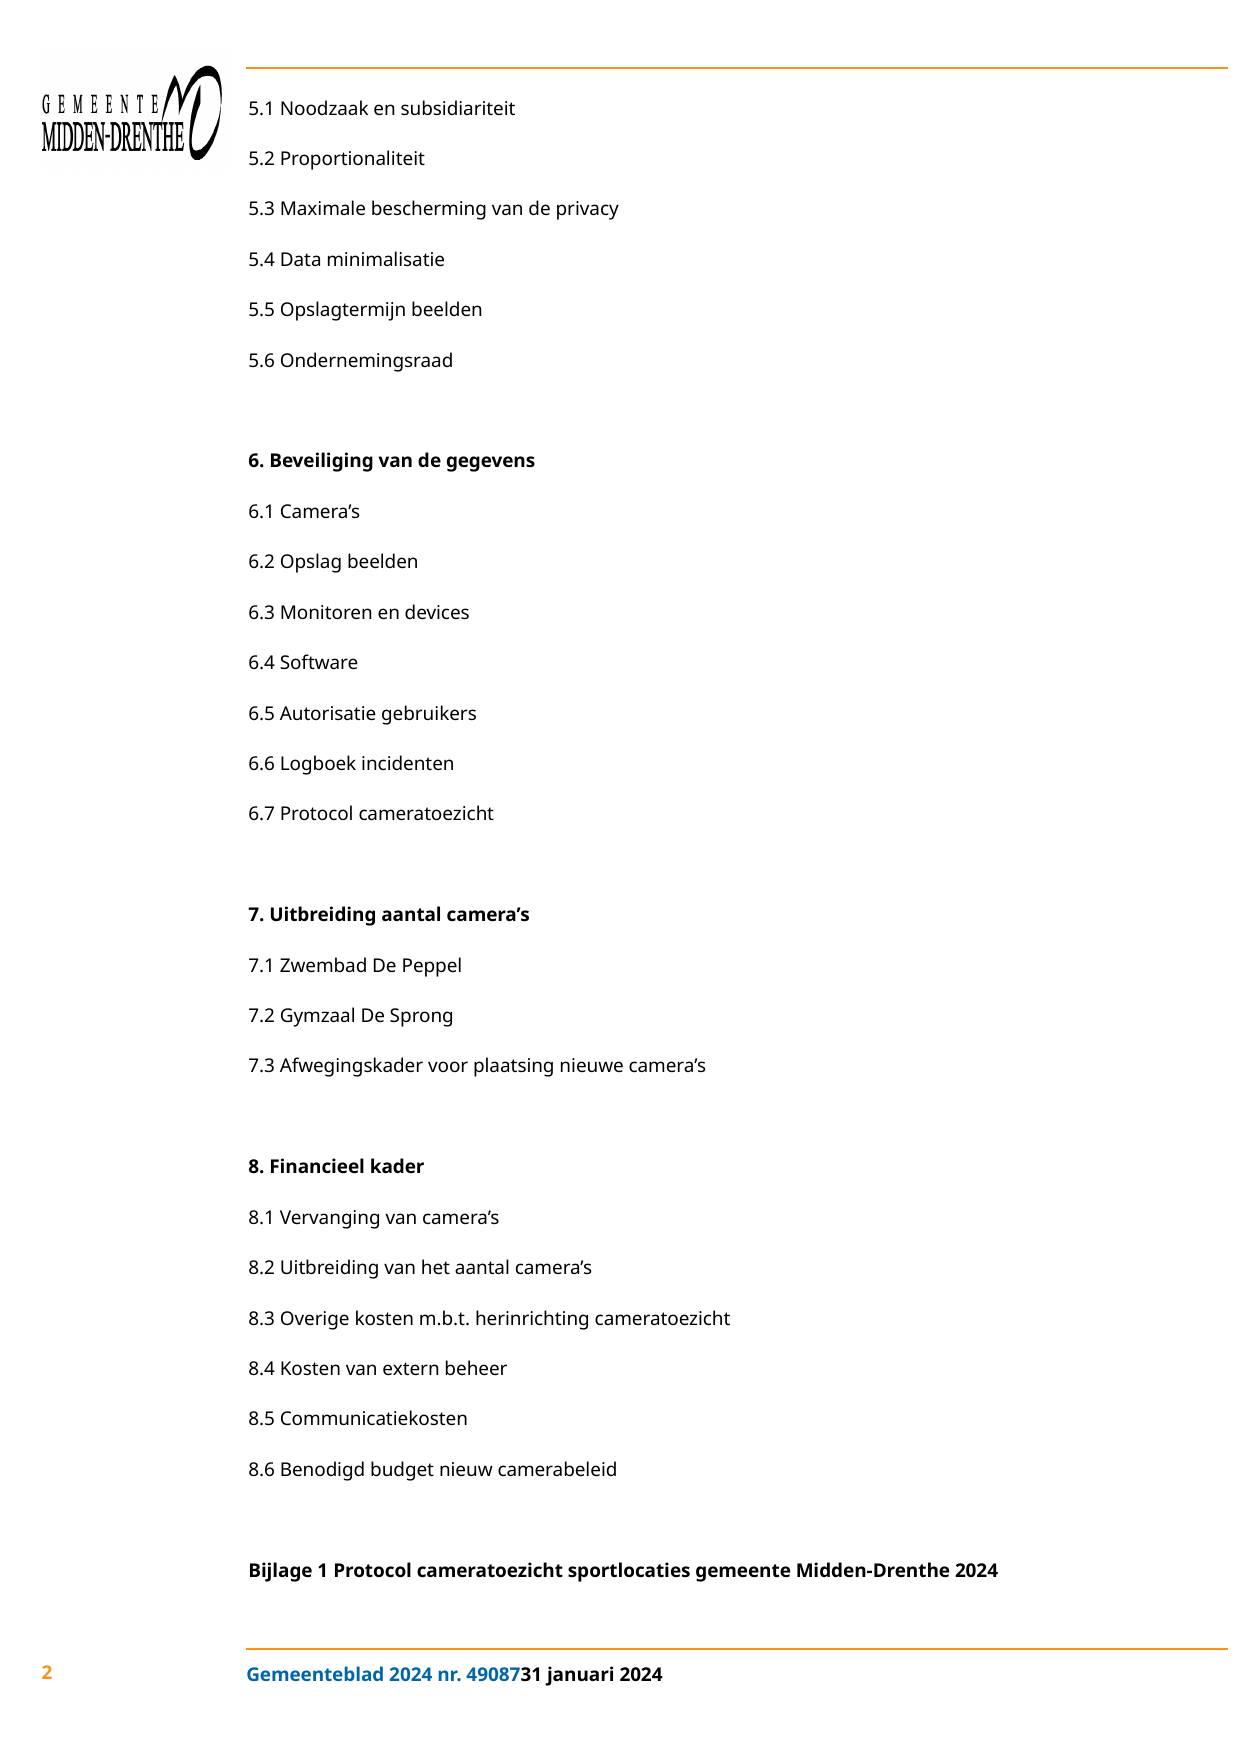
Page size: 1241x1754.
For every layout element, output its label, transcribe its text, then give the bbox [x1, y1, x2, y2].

text 5.4 Data minimalisatie [248, 246, 1152, 272]
text Bijlage 1 Protocol cameratoezicht sportlocaties gemeente Midden-Drenthe 2024 [248, 1557, 1152, 1583]
text 8.4 Kosten van extern beheer [248, 1355, 1152, 1381]
text 6.7 Protocol cameratoezicht [248, 801, 1152, 826]
text 8.2 Uitbreiding van het aantal camera’s [248, 1254, 1152, 1280]
text 8.6 Benodigd budget nieuw camerabeleid [248, 1456, 1152, 1482]
text 8. Financieel kader [248, 1153, 1152, 1179]
text 6. Beveiliging van de gegevens [248, 448, 1152, 473]
text 6.2 Opslag beelden [248, 548, 1152, 574]
text 7.1 Zwembad De Peppel [248, 952, 1152, 978]
text 8.3 Overige kosten m.b.t. herinrichting cameratoezicht [248, 1305, 1152, 1331]
text 6.1 Camera’s [248, 498, 1152, 524]
text 5.2 Proportionaliteit [248, 145, 1152, 171]
text 5.5 Opslagtermijn beelden [248, 296, 1152, 322]
text 7.3 Afwegingskader voor plaatsing nieuwe camera’s [248, 1053, 1152, 1078]
text 7. Uitbreiding aantal camera’s [248, 901, 1152, 927]
text 8.5 Communicatiekosten [248, 1406, 1152, 1431]
text 7.2 Gymzaal De Sprong [248, 1002, 1152, 1028]
text 5.6 Ondernemingsraad [248, 347, 1152, 373]
text 6.3 Monitoren en devices [248, 599, 1152, 625]
text 6.4 Software [248, 649, 1152, 675]
text 5.3 Maximale bescherming van de privacy [248, 196, 1152, 221]
text 6.6 Logboek incidenten [248, 750, 1152, 776]
text 8.1 Vervanging van camera’s [248, 1204, 1152, 1230]
text 6.5 Autorisatie gebruikers [248, 700, 1152, 726]
picture [41, 47, 231, 172]
text 5.1 Noodzaak en subsidiariteit [248, 95, 1152, 121]
